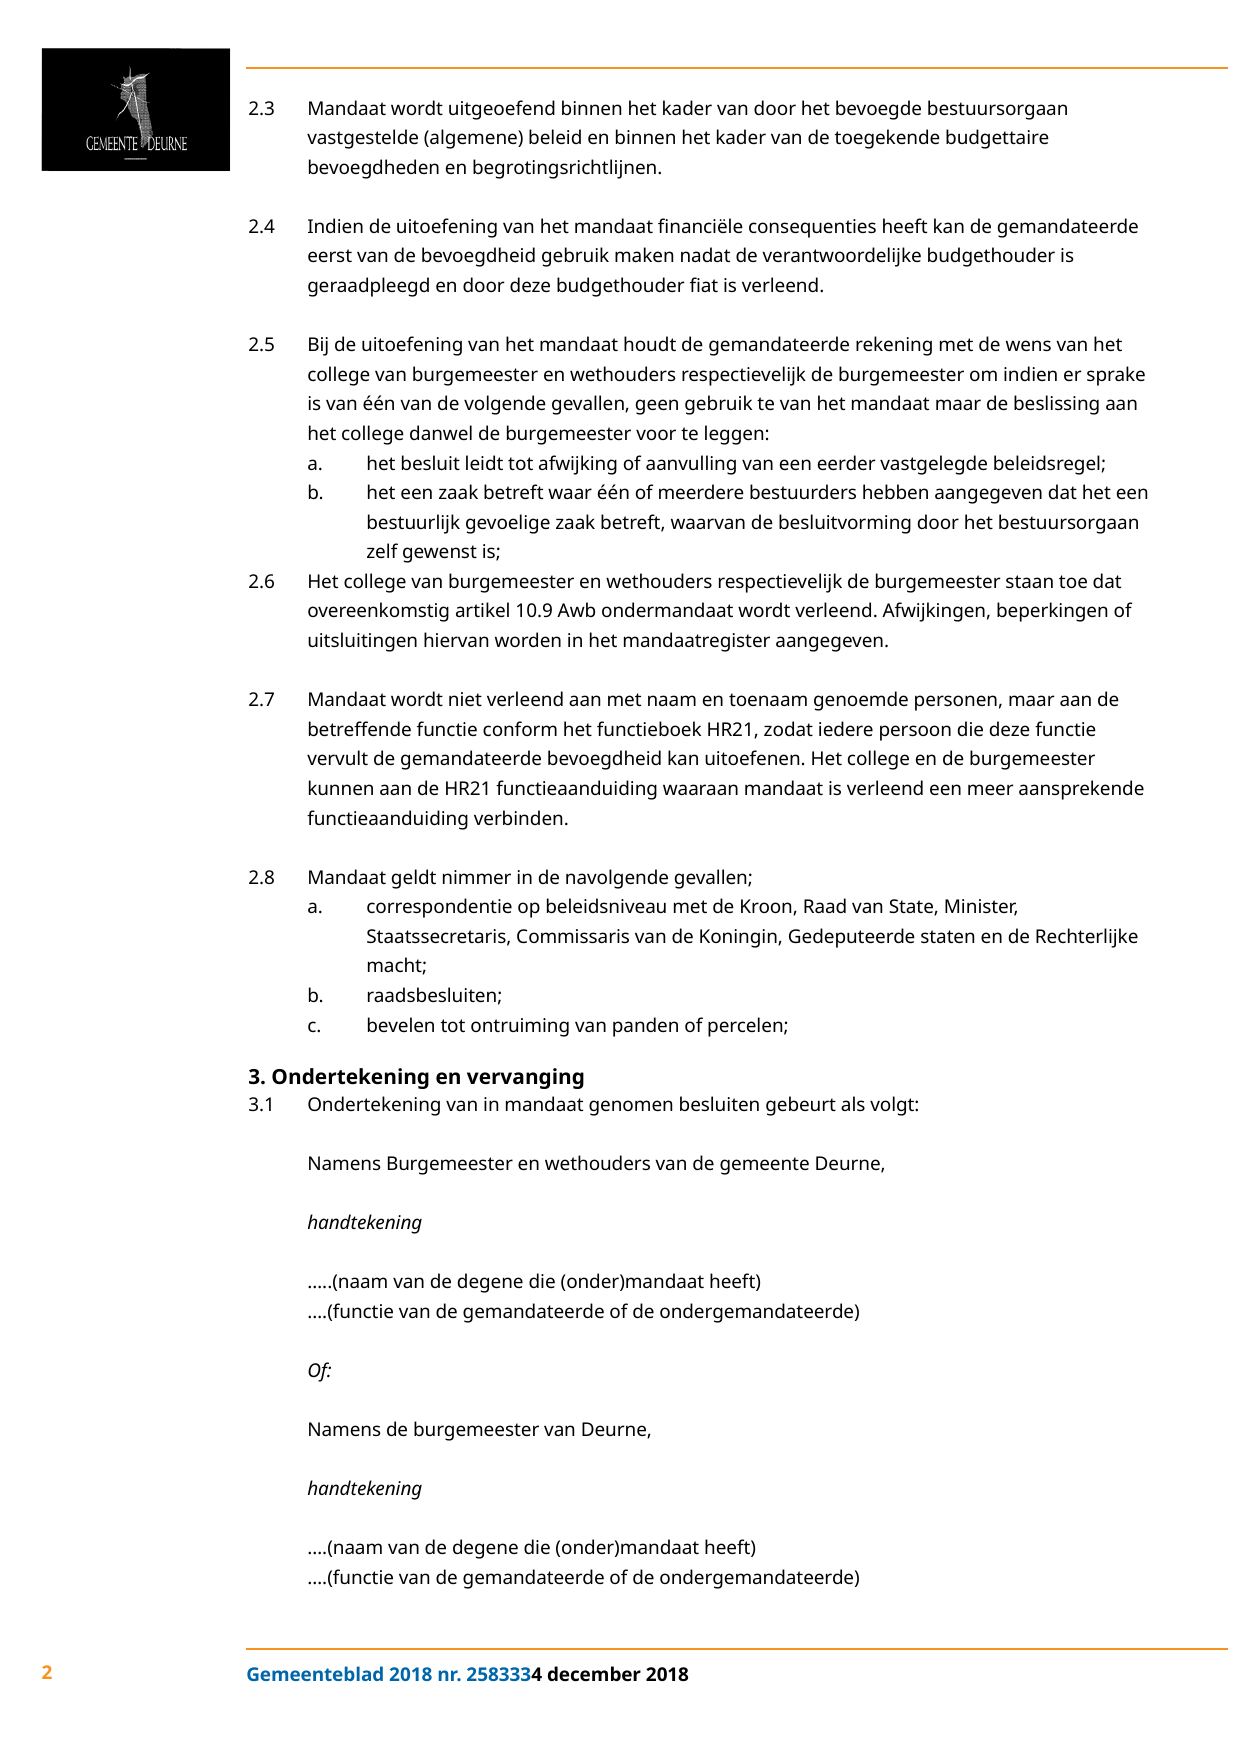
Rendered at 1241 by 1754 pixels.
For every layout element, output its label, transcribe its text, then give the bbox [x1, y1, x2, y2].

list raadsbesluiten; [307, 982, 1152, 1008]
list Mandaat wordt niet verleend aan met naam en toenaam genoemde personen, maar aan de betreffende functie conform het functieboek HR21, zodat iedere persoon die deze functie vervult de gemandateerde bevoegdheid kan uitoefenen. Het college en de burgemeester kunnen aan de HR21 functieaanduiding waaraan mandaat is verleend een meer aansprekende functieaanduiding verbinden. [248, 686, 1152, 831]
list Indien de uitoefening van het mandaat financiële consequenties heeft kan de gemandateerde eerst van de bevoegdheid gebruik maken nadat de verantwoordelijke budgethouder is geraadpleegd en door deze budgethouder fiat is verleend. [248, 213, 1152, 298]
list Mandaat geldt nimmer in de navolgende gevallen; [248, 864, 1152, 890]
list bevelen tot ontruiming van panden of percelen; [307, 1012, 1152, 1038]
list Bij de uitoefening van het mandaat houdt de gemandateerde rekening met de wens van het college van burgemeester en wethouders respectievelijk de burgemeester om indien er sprake is van één van de volgende gevallen, geen gebruik te van het mandaat maar de beslissing aan het college danwel de burgemeester voor te leggen: [248, 331, 1152, 446]
table_header Namens Burgemeester en wethouders van de gemeente Deurne, handtekening …..(naam van de degene die (onder)mandaat heeft) ….(functie van de gemandateerde of de ondergemandateerde) Of: Namens de burgemeester van Deurne, handtekening ….(naam van de degene die (onder)mandaat heeft) ….(functie van de gemandateerde of de ondergemandateerde) [307, 1150, 1211, 1590]
list Ondertekening van in mandaat genomen besluiten gebeurt als volgt: [248, 1091, 1152, 1116]
list correspondentie op beleidsniveau met de Kroon, Raad van State, Minister, Staatssecretaris, Commissaris van de Koningin, Gedeputeerde staten en de Rechterlijke macht; [307, 893, 1152, 978]
list Het college van burgemeester en wethouders respectievelijk de burgemeester staan toe dat overeenkomstig artikel 10.9 Awb ondermandaat wordt verleend. Afwijkingen, beperkingen of uitsluitingen hiervan worden in het mandaatregister aangegeven. [248, 568, 1152, 653]
list het besluit leidt tot afwijking of aanvulling van een eerder vastgelegde beleidsregel; [307, 450, 1152, 476]
list het een zaak betreft waar één of meerdere bestuurders hebben aangegeven dat het een bestuurlijk gevoelige zaak betreft, waarvan de besluitvorming door het bestuursorgaan zelf gewenst is; [307, 479, 1152, 564]
picture [41, 47, 231, 172]
list Mandaat wordt uitgeoefend binnen het kader van door het bevoegde bestuursorgaan vastgestelde (algemene) beleid en binnen het kader van de toegekende budgettaire bevoegdheden en begrotingsrichtlijnen. [248, 95, 1152, 180]
text 3. Ondertekening en vervanging [248, 1062, 1152, 1091]
